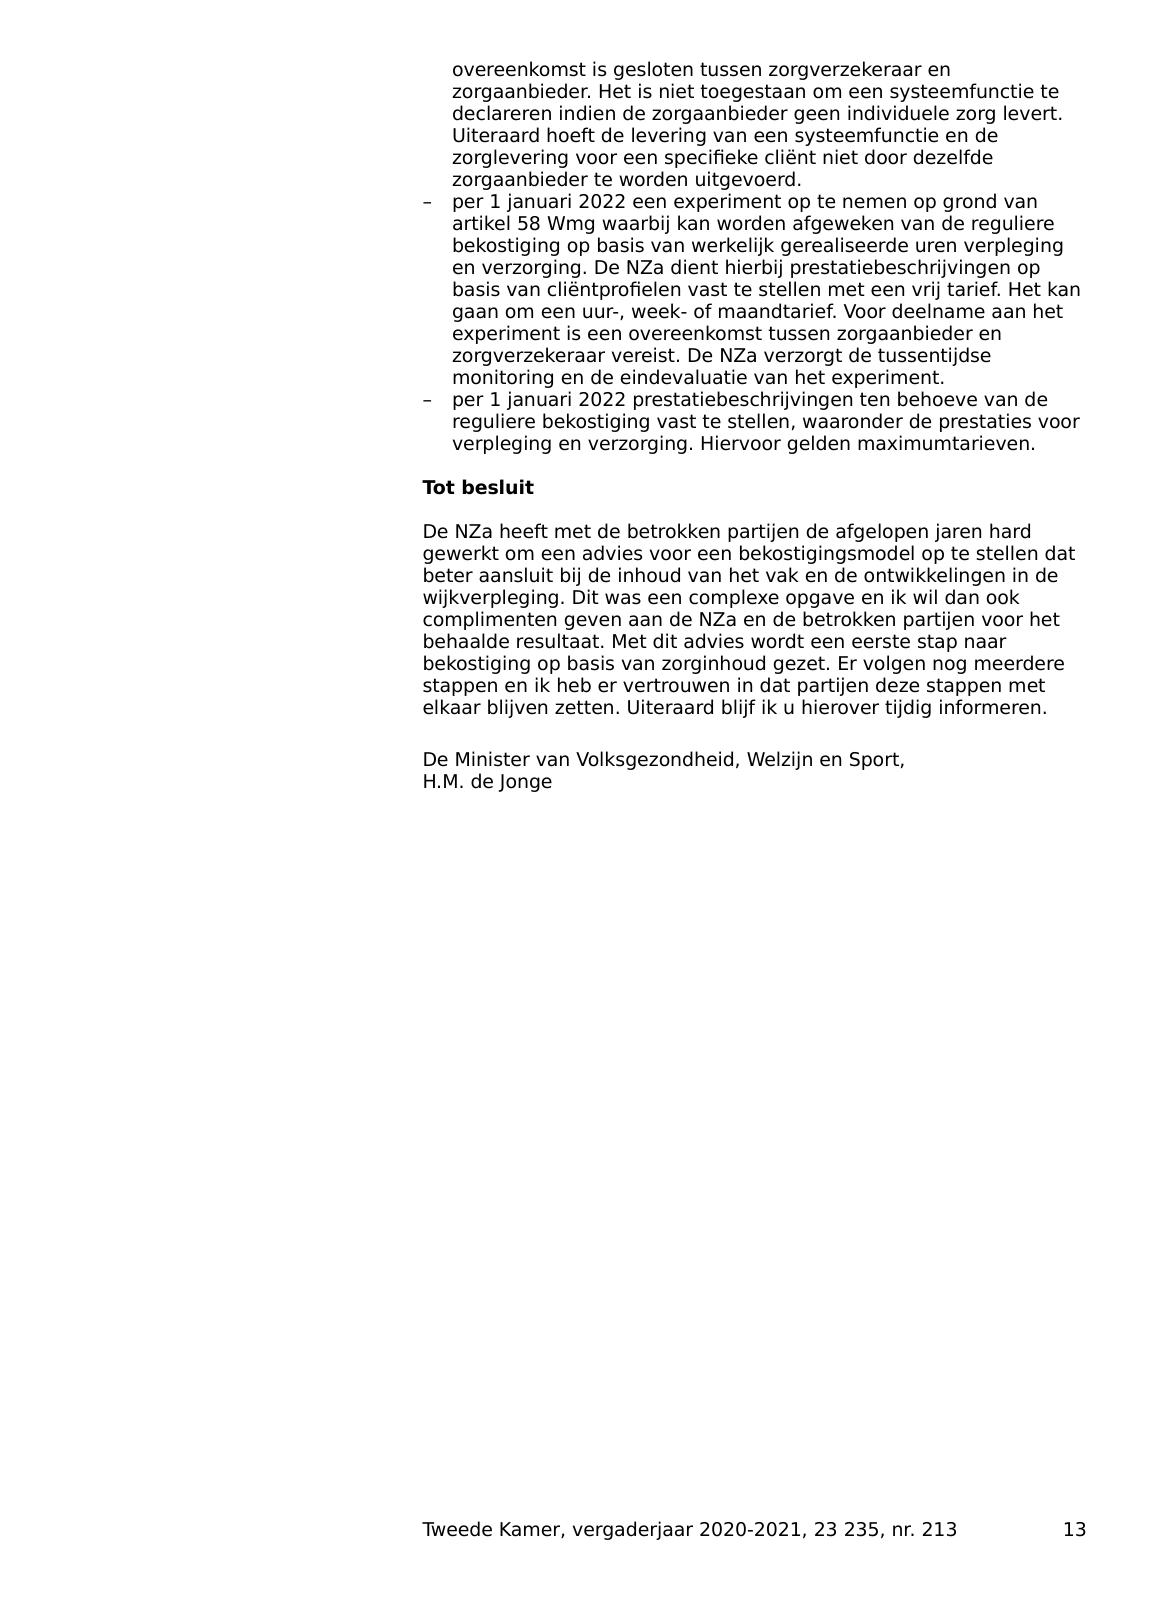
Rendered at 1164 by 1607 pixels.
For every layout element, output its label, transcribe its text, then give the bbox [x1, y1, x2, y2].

text De Minister van Volksgezondheid, Welzijn en Sport, H.M. de Jonge [422, 749, 1087, 793]
text overeenkomst is gesloten tussen zorgverzekeraar en zorgaanbieder. Het is niet toegestaan om een systeemfunctie te declareren indien de zorgaanbieder geen individuele zorg levert. Uiteraard hoeft de levering van een systeemfunctie en de zorglevering voor een specifieke cliënt niet door dezelfde zorgaanbieder te worden uitgevoerd. [422, 59, 1087, 191]
subtitle Tot besluit [422, 477, 1087, 499]
text De NZa heeft met de betrokken partijen de afgelopen jaren hard gewerkt om een advies voor een bekostigingsmodel op te stellen dat beter aansluit bij de inhoud van het vak en de ontwikkelingen in de wijkverpleging. Dit was een complexe opgave en ik wil dan ook complimenten geven aan de NZa en de betrokken partijen voor het behaalde resultaat. Met dit advies wordt een eerste stap naar bekostiging op basis van zorginhoud gezet. Er volgen nog meerdere stappen en ik heb er vertrouwen in dat partijen deze stappen met elkaar blijven zetten. Uiteraard blijf ik u hierover tijdig informeren. [422, 521, 1087, 719]
text – per 1 januari 2022 een experiment op te nemen op grond van artikel 58 Wmg waarbij kan worden afgeweken van de reguliere bekostiging op basis van werkelijk gerealiseerde uren verpleging en verzorging. De NZa dient hierbij prestatiebeschrijvingen op basis van cliëntprofielen vast te stellen met een vrij tarief. Het kan gaan om een uur-, week- of maandtarief. Voor deelname aan het experiment is een overeenkomst tussen zorgaanbieder en zorgverzekeraar vereist. De NZa verzorgt de tussentijdse monitoring en de eindevaluatie van het experiment. [422, 191, 1087, 389]
text – per 1 januari 2022 prestatiebeschrijvingen ten behoeve van de reguliere bekostiging vast te stellen, waaronder de prestaties voor verpleging en verzorging. Hiervoor gelden maximumtarieven. [422, 389, 1087, 455]
